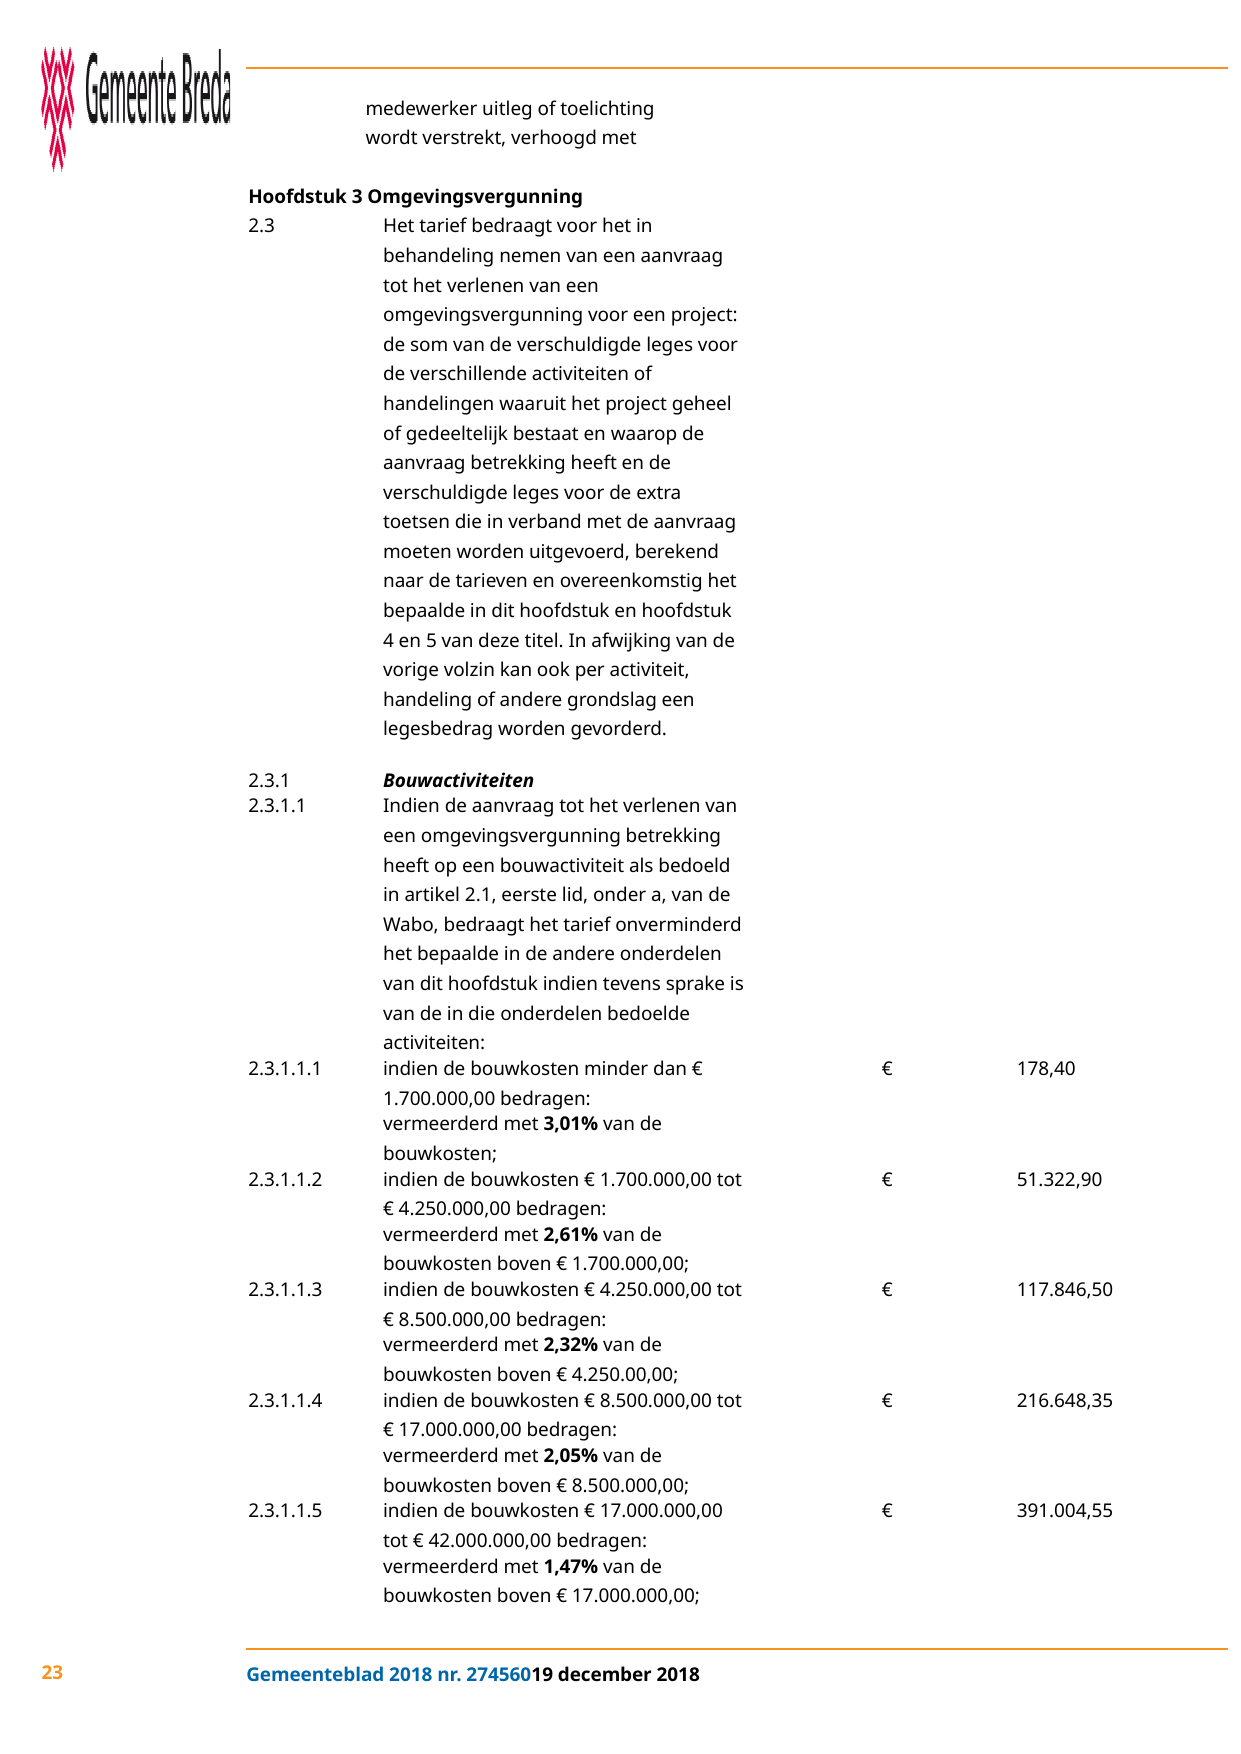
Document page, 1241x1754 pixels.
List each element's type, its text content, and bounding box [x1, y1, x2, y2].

table_cell [1017, 1221, 1152, 1276]
table_cell [383, 741, 747, 767]
table_cell [747, 1442, 882, 1498]
table_cell 178,40 [1017, 1055, 1152, 1110]
table_cell 2.3.1.1.1 [248, 1055, 383, 1110]
table_cell [248, 1442, 383, 1498]
table_cell 391.004,55 [1017, 1498, 1152, 1553]
table_cell 2.3.1.1.2 [248, 1166, 383, 1221]
table_cell [747, 1221, 882, 1276]
table_cell 2.3.1.1 [248, 793, 383, 1055]
text Hoofdstuk 3 Omgevingsvergunning [248, 183, 1152, 209]
table_cell [1017, 741, 1152, 767]
table_cell Indien de aanvraag tot het verlenen van een omgevingsvergunning betrekking heeft op een bouwactiviteit als bedoeld in artikel 2.1, eerste lid, onder a, van de Wabo, bedraagt het tarief onverminderd het bepaalde in de andere onderdelen van dit hoofdstuk indien tevens sprake is van de in die onderdelen bedoelde activiteiten: [383, 793, 747, 1055]
table_cell € [882, 1166, 1017, 1221]
table_cell Bouwactiviteiten [383, 767, 747, 793]
table_header Het tarief bedraagt voor het in behandeling nemen van een aanvraag tot het verlenen van een omgevingsvergunning voor een project: de som van de verschuldigde leges voor de verschillende activiteiten of handelingen waaruit het project geheel of gedeeltelijk bestaat en waarop de aanvraag betrekking heeft en de verschuldigde leges voor de extra toetsen die in verband met de aanvraag moeten worden uitgevoerd, berekend naar de tarieven en overeenkomstig het bepaalde in dit hoofdstuk en hoofdstuk 4 en 5 van deze titel. In afwijking van de vorige volzin kan ook per activiteit, handeling of andere grondslag een legesbedrag worden gevorderd. [383, 213, 747, 741]
table_cell 2.3.1.1.3 [248, 1276, 383, 1332]
table_cell € [882, 1276, 1017, 1332]
table_cell [1017, 793, 1152, 1055]
table_cell [1017, 1442, 1152, 1498]
table_cell [882, 1221, 1017, 1276]
table_cell [747, 1387, 882, 1442]
table_cell [747, 1110, 882, 1166]
table_cell 2.3.1 [248, 767, 383, 793]
table_header 2.3 [248, 213, 383, 741]
table_cell [882, 1442, 1017, 1498]
table_cell [882, 793, 1017, 1055]
table_header [882, 213, 1017, 741]
table_cell 216.648,35 [1017, 1387, 1152, 1442]
table_cell 2.3.1.1.5 [248, 1498, 383, 1553]
table_cell [747, 1166, 882, 1221]
table_cell € [882, 1498, 1017, 1553]
table_cell [747, 1332, 882, 1387]
table_cell vermeerderd met 2,32% van de bouwkosten boven € 4.250.00,00; [383, 1332, 747, 1387]
table_cell [747, 1055, 882, 1110]
table_header [747, 213, 882, 741]
table_cell [1017, 1553, 1152, 1608]
table_cell vermeerderd met 2,05% van de bouwkosten boven € 8.500.000,00; [383, 1442, 747, 1498]
table_cell [248, 1332, 383, 1387]
table_cell [1017, 767, 1152, 793]
table_cell [882, 1110, 1017, 1166]
table_cell 51.322,90 [1017, 1166, 1152, 1221]
table_cell [747, 1276, 882, 1332]
table_cell [747, 1553, 882, 1608]
table_cell [682, 95, 917, 150]
table_cell [747, 767, 882, 793]
table_cell [882, 1332, 1017, 1387]
table_cell medewerker uitleg of toelichting wordt verstrekt, verhoogd met [365, 95, 682, 150]
picture [41, 47, 231, 172]
table_cell indien de bouwkosten minder dan € 1.700.000,00 bedragen: [383, 1055, 747, 1110]
table_cell [248, 95, 365, 150]
table_cell vermeerderd met 1,47% van de bouwkosten boven € 17.000.000,00; [383, 1553, 747, 1608]
table_cell 117.846,50 [1017, 1276, 1152, 1332]
table_cell 2.3.1.1.4 [248, 1387, 383, 1442]
table_cell € [882, 1387, 1017, 1442]
table_cell [747, 1498, 882, 1553]
table_cell [882, 767, 1017, 793]
table_cell [747, 793, 882, 1055]
table_cell [1017, 1110, 1152, 1166]
table_header [1017, 213, 1152, 741]
table_cell [1034, 95, 1152, 150]
table_cell [747, 741, 882, 767]
table_cell indien de bouwkosten € 8.500.000,00 tot € 17.000.000,00 bedragen: [383, 1387, 747, 1442]
table_cell [917, 95, 1034, 150]
table_cell vermeerderd met 2,61% van de bouwkosten boven € 1.700.000,00; [383, 1221, 747, 1276]
table_cell [248, 1553, 383, 1608]
table_cell indien de bouwkosten € 1.700.000,00 tot € 4.250.000,00 bedragen: [383, 1166, 747, 1221]
table_cell [248, 1221, 383, 1276]
table_cell indien de bouwkosten € 17.000.000,00 tot € 42.000.000,00 bedragen: [383, 1498, 747, 1553]
table_cell [248, 741, 383, 767]
table_cell [882, 741, 1017, 767]
table_cell [1017, 1332, 1152, 1387]
table_cell vermeerderd met 3,01% van de bouwkosten; [383, 1110, 747, 1166]
table_cell [882, 1553, 1017, 1608]
table_cell € [882, 1055, 1017, 1110]
table_cell indien de bouwkosten € 4.250.000,00 tot € 8.500.000,00 bedragen: [383, 1276, 747, 1332]
table_cell [248, 1110, 383, 1166]
